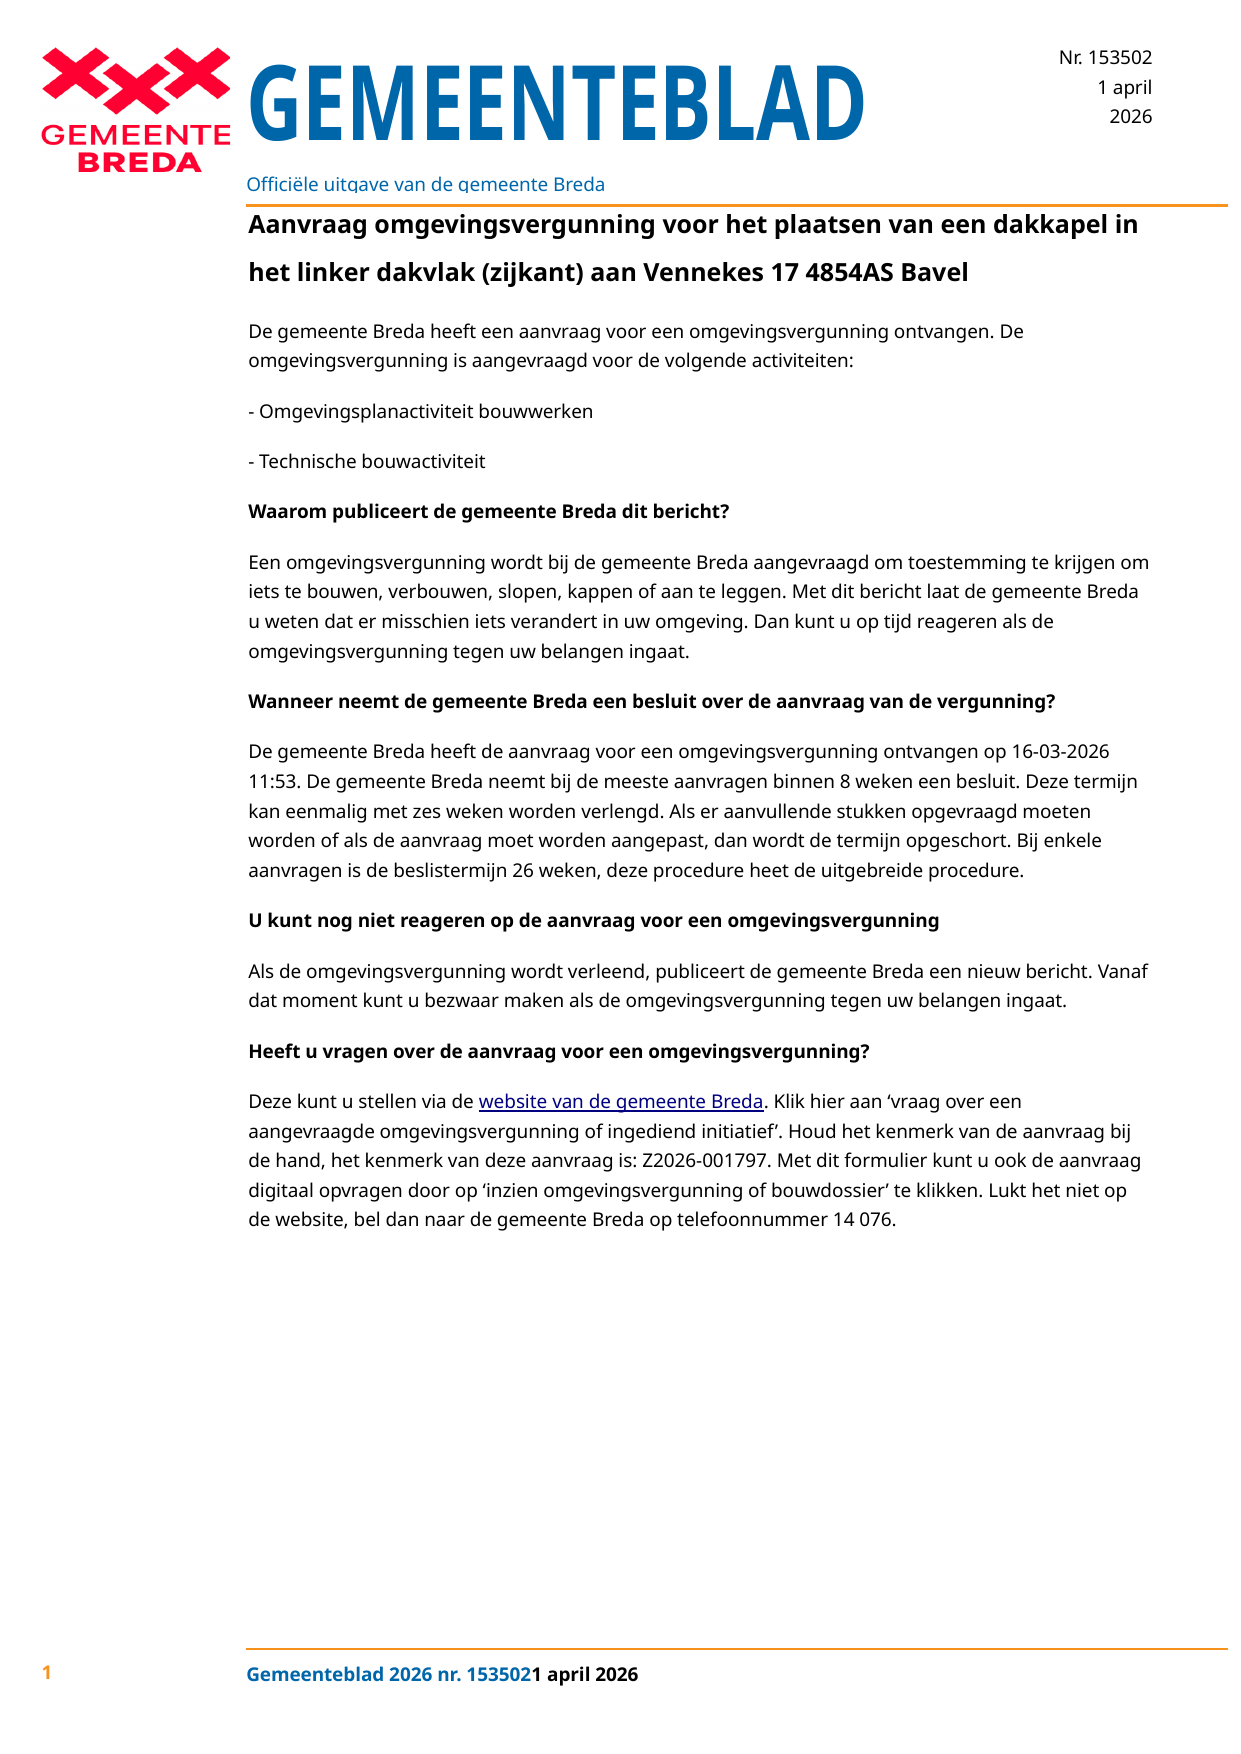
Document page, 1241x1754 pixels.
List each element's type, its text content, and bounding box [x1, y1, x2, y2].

text - Omgevingsplanactiviteit bouwwerken [248, 398, 1152, 424]
text Deze kunt u stellen via de website van de gemeente Breda. Klik hier aan ‘vraag over een aangevraagde omgevingsvergunning of ingediend initiatief’. Houd het kenmerk van de aanvraag bij de hand, het kenmerk van deze aanvraag is: Z2026-001797. Met dit formulier kunt u ook de aanvraag digitaal opvragen door op ‘inzien omgevingsvergunning of bouwdossier’ te klikken. Lukt het niet op de website, bel dan naar de gemeente Breda op telefoonnummer 14 076. [248, 1088, 1152, 1232]
picture [41, 47, 231, 172]
text Aanvraag omgevingsvergunning voor het plaatsen van een dakkapel in het linker dakvlak (zijkant) aan Vennekes 17 4854AS Bavel [248, 207, 1152, 288]
text Wanneer neemt de gemeente Breda een besluit over de aanvraag van de vergunning? [248, 688, 1152, 714]
text Als de omgevingsvergunning wordt verleend, publiceert de gemeente Breda een nieuw bericht. Vanaf dat moment kunt u bezwaar maken als de omgevingsvergunning tegen uw belangen ingaat. [248, 958, 1152, 1013]
text Heeft u vragen over de aanvraag voor een omgevingsvergunning? [248, 1038, 1152, 1064]
text Een omgevingsvergunning wordt bij de gemeente Breda aangevraagd om toestemming te krijgen om iets te bouwen, verbouwen, slopen, kappen of aan te leggen. Met dit bericht laat de gemeente Breda u weten dat er misschien iets verandert in uw omgeving. Dan kunt u op tijd reageren als de omgevingsvergunning tegen uw belangen ingaat. [248, 549, 1152, 664]
text Waarom publiceert de gemeente Breda dit bericht? [248, 499, 1152, 524]
text - Technische bouwactiviteit [248, 448, 1152, 474]
text De gemeente Breda heeft een aanvraag voor een omgevingsvergunning ontvangen. De omgevingsvergunning is aangevraagd voor de volgende activiteiten: [248, 318, 1152, 373]
text De gemeente Breda heeft de aanvraag voor een omgevingsvergunning ontvangen op 16-03-2026 11:53. De gemeente Breda neemt bij de meeste aanvragen binnen 8 weken een besluit. Deze termijn kan eenmalig met zes weken worden verlengd. Als er aanvullende stukken opgevraagd moeten worden of als de aanvraag moet worden aangepast, dan wordt de termijn opgeschort. Bij enkele aanvragen is de beslistermijn 26 weken, deze procedure heet de uitgebreide procedure. [248, 739, 1152, 883]
text U kunt nog niet reageren op de aanvraag voor een omgevingsvergunning [248, 907, 1152, 933]
